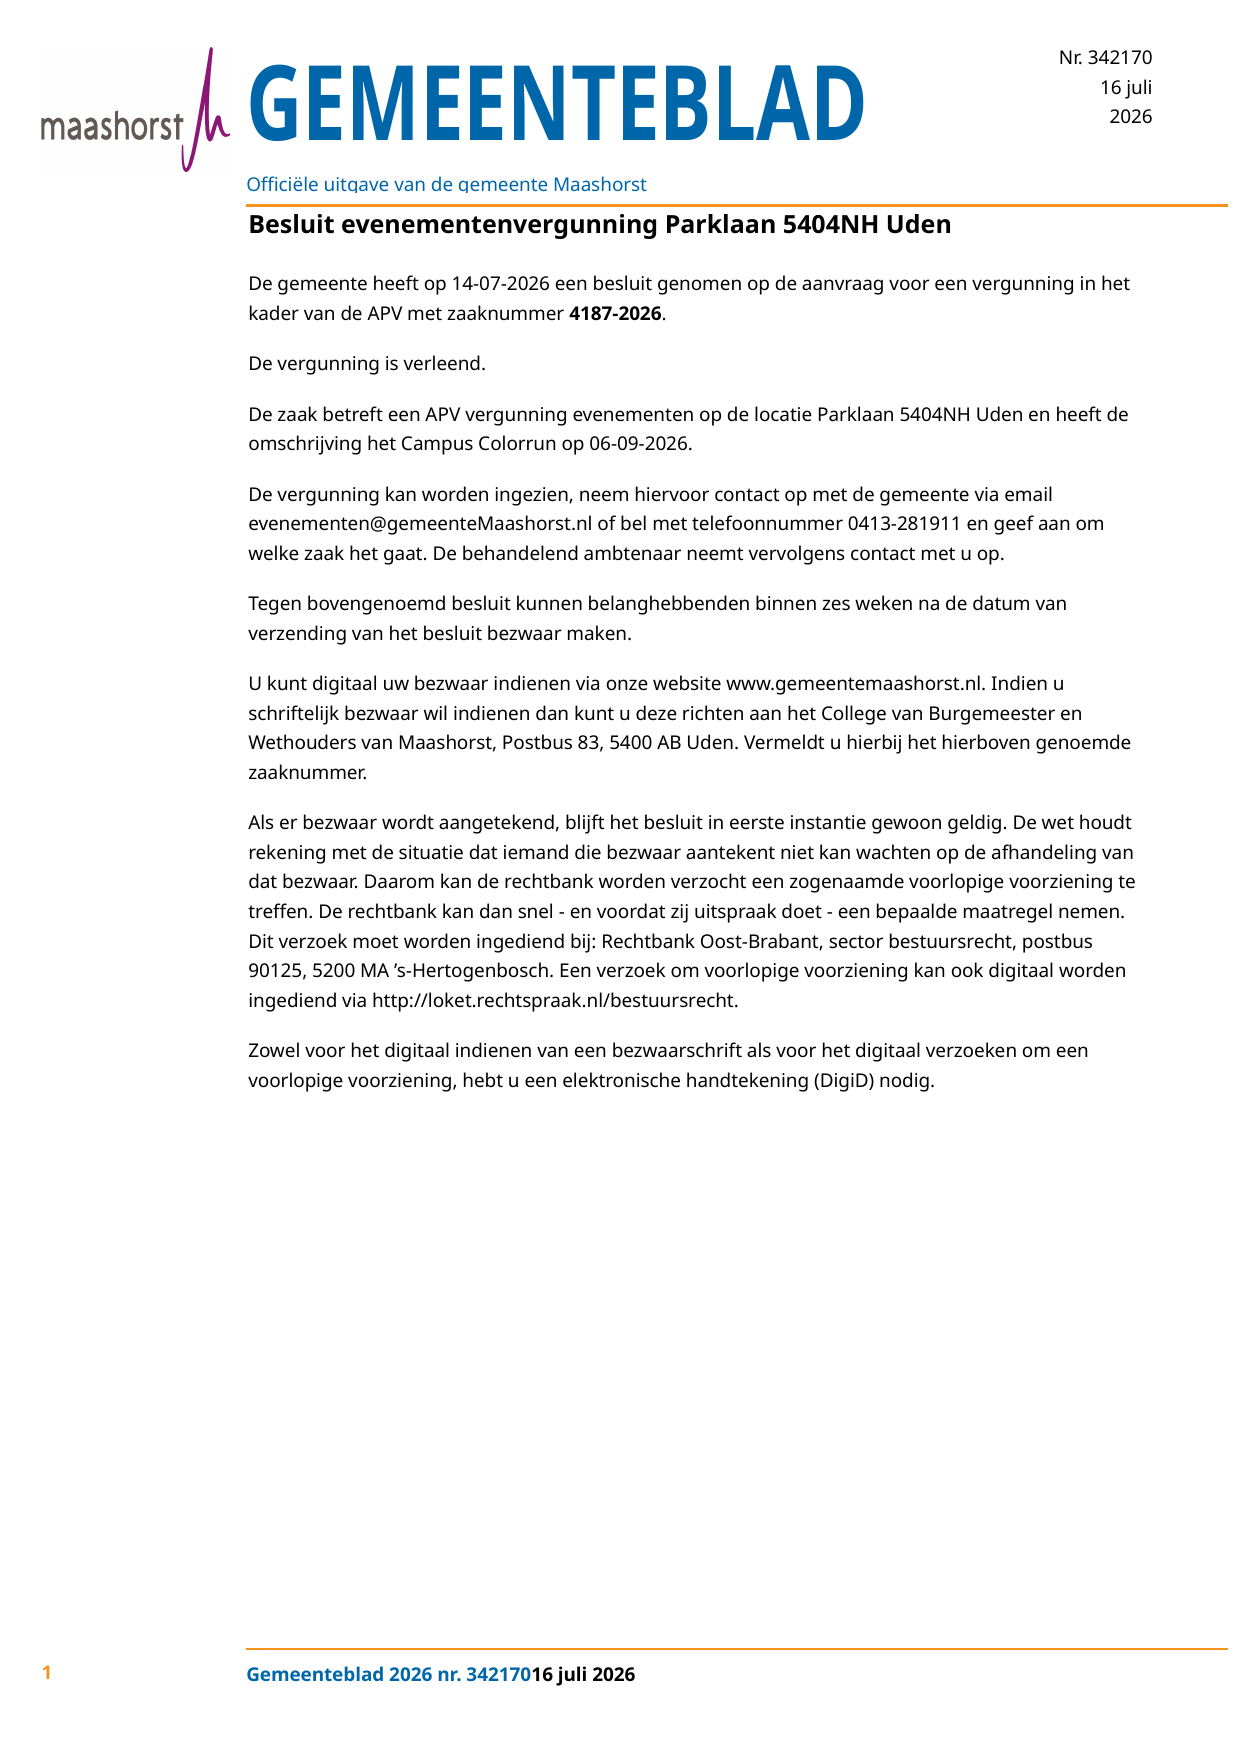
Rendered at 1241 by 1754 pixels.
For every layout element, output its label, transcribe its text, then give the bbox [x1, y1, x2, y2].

text De vergunning is verleend. [248, 350, 1152, 376]
text De zaak betreft een APV vergunning evenementen op de locatie Parklaan 5404NH Uden en heeft de omschrijving het Campus Colorrun op 06-09-2026. [248, 401, 1152, 456]
picture [41, 47, 231, 172]
text Als er bezwaar wordt aangetekend, blijft het besluit in eerste instantie gewoon geldig. De wet houdt rekening met de situatie dat iemand die bezwaar aantekent niet kan wachten op de afhandeling van dat bezwaar. Daarom kan de rechtbank worden verzocht een zogenaamde voorlopige voorziening te treffen. De rechtbank kan dan snel - en voordat zij uitspraak doet - een bepaalde maatregel nemen. Dit verzoek moet worden ingediend bij: Rechtbank Oost-Brabant, sector bestuursrecht, postbus 90125, 5200 MA ’s-Hertogenbosch. Een verzoek om voorlopige voorziening kan ook digitaal worden ingediend via http://loket.rechtspraak.nl/bestuursrecht. [248, 809, 1152, 1013]
text Besluit evenementenvergunning Parklaan 5404NH Uden [248, 207, 1152, 241]
text De gemeente heeft op 14-07-2026 een besluit genomen op de aanvraag voor een vergunning in het kader van de APV met zaaknummer 4187-2026. [248, 270, 1152, 326]
text U kunt digitaal uw bezwaar indienen via onze website www.gemeentemaashorst.nl. Indien u schriftelijk bezwaar wil indienen dan kunt u deze richten aan het College van Burgemeester en Wethouders van Maashorst, Postbus 83, 5400 AB Uden. Vermeldt u hierbij het hierboven genoemde zaaknummer. [248, 670, 1152, 785]
text De vergunning kan worden ingezien, neem hiervoor contact op met de gemeente via email evenementen@gemeenteMaashorst.nl of bel met telefoonnummer 0413-281911 en geef aan om welke zaak het gaat. De behandelend ambtenaar neemt vervolgens contact met u op. [248, 481, 1152, 566]
text Tegen bovengenoemd besluit kunnen belanghebbenden binnen zes weken na de datum van verzending van het besluit bezwaar maken. [248, 590, 1152, 646]
text Zowel voor het digitaal indienen van een bezwaarschrift als voor het digitaal verzoeken om een voorlopige voorziening, hebt u een elektronische handtekening (DigiD) nodig. [248, 1037, 1152, 1093]
